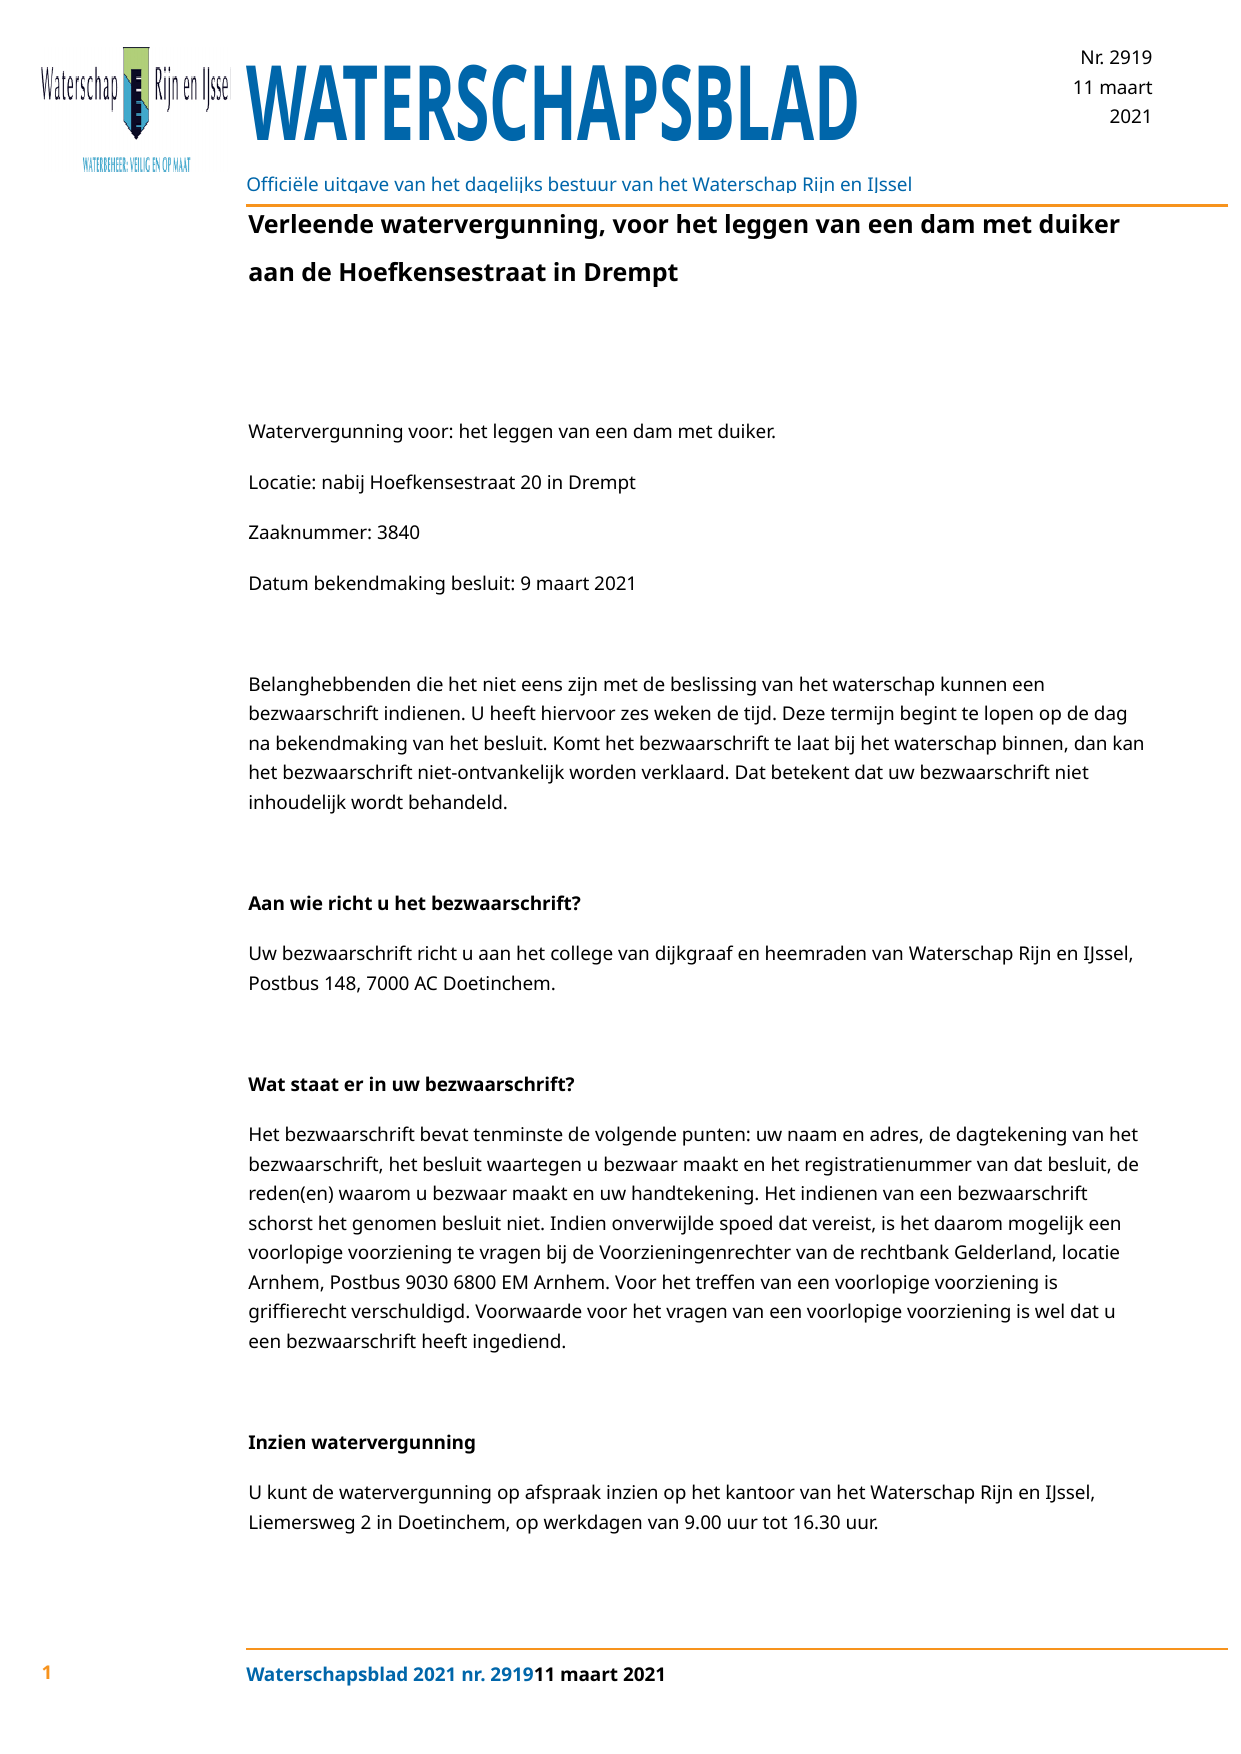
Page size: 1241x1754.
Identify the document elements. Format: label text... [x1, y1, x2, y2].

text Inzien watervergunning [248, 1429, 1152, 1455]
text Datum bekendmaking besluit: 9 maart 2021 [248, 570, 1152, 596]
text Het bezwaarschrift bevat tenminste de volgende punten: uw naam en adres, de dagtekening van het bezwaarschrift, het besluit waartegen u bezwaar maakt en het registratienummer van dat besluit, de reden(en) waarom u bezwaar maakt en uw handtekening. Het indienen van een bezwaarschrift schorst het genomen besluit niet. Indien onverwijlde spoed dat vereist, is het daarom mogelijk een voorlopige voorziening te vragen bij de Voorzieningenrechter van de rechtbank Gelderland, locatie Arnhem, Postbus 9030 6800 EM Arnhem. Voor het treffen van een voorlopige voorziening is griffierecht verschuldigd. Voorwaarde voor het vragen van een voorlopige voorziening is wel dat u een bezwaarschrift heeft ingediend. [248, 1121, 1152, 1354]
text Locatie: nabij Hoefkensestraat 20 in Drempt [248, 469, 1152, 495]
text Watervergunning voor: het leggen van een dam met duiker. [248, 419, 1152, 444]
text Zaaknummer: 3840 [248, 519, 1152, 545]
text Uw bezwaarschrift richt u aan het college van dijkgraaf en heemraden van Waterschap Rijn en IJssel, Postbus 148, 7000 AC Doetinchem. [248, 940, 1152, 996]
text Verleende watervergunning, voor het leggen van een dam met duiker aan de Hoefkensestraat in Drempt [248, 207, 1152, 288]
text U kunt de watervergunning op afspraak inzien op het kantoor van het Waterschap Rijn en IJssel, Liemersweg 2 in Doetinchem, op werkdagen van 9.00 uur tot 16.30 uur. [248, 1479, 1152, 1535]
picture [41, 47, 231, 172]
text Belanghebbenden die het niet eens zijn met de beslissing van het waterschap kunnen een bezwaarschrift indienen. U heeft hiervoor zes weken de tijd. Deze termijn begint te lopen op de dag na bekendmaking van het besluit. Komt het bezwaarschrift te laat bij het waterschap binnen, dan kan het bezwaarschrift niet-ontvankelijk worden verklaard. Dat betekent dat uw bezwaarschrift niet inhoudelijk wordt behandeld. [248, 671, 1152, 815]
text Aan wie richt u het bezwaarschrift? [248, 890, 1152, 916]
text Wat staat er in uw bezwaarschrift? [248, 1071, 1152, 1097]
